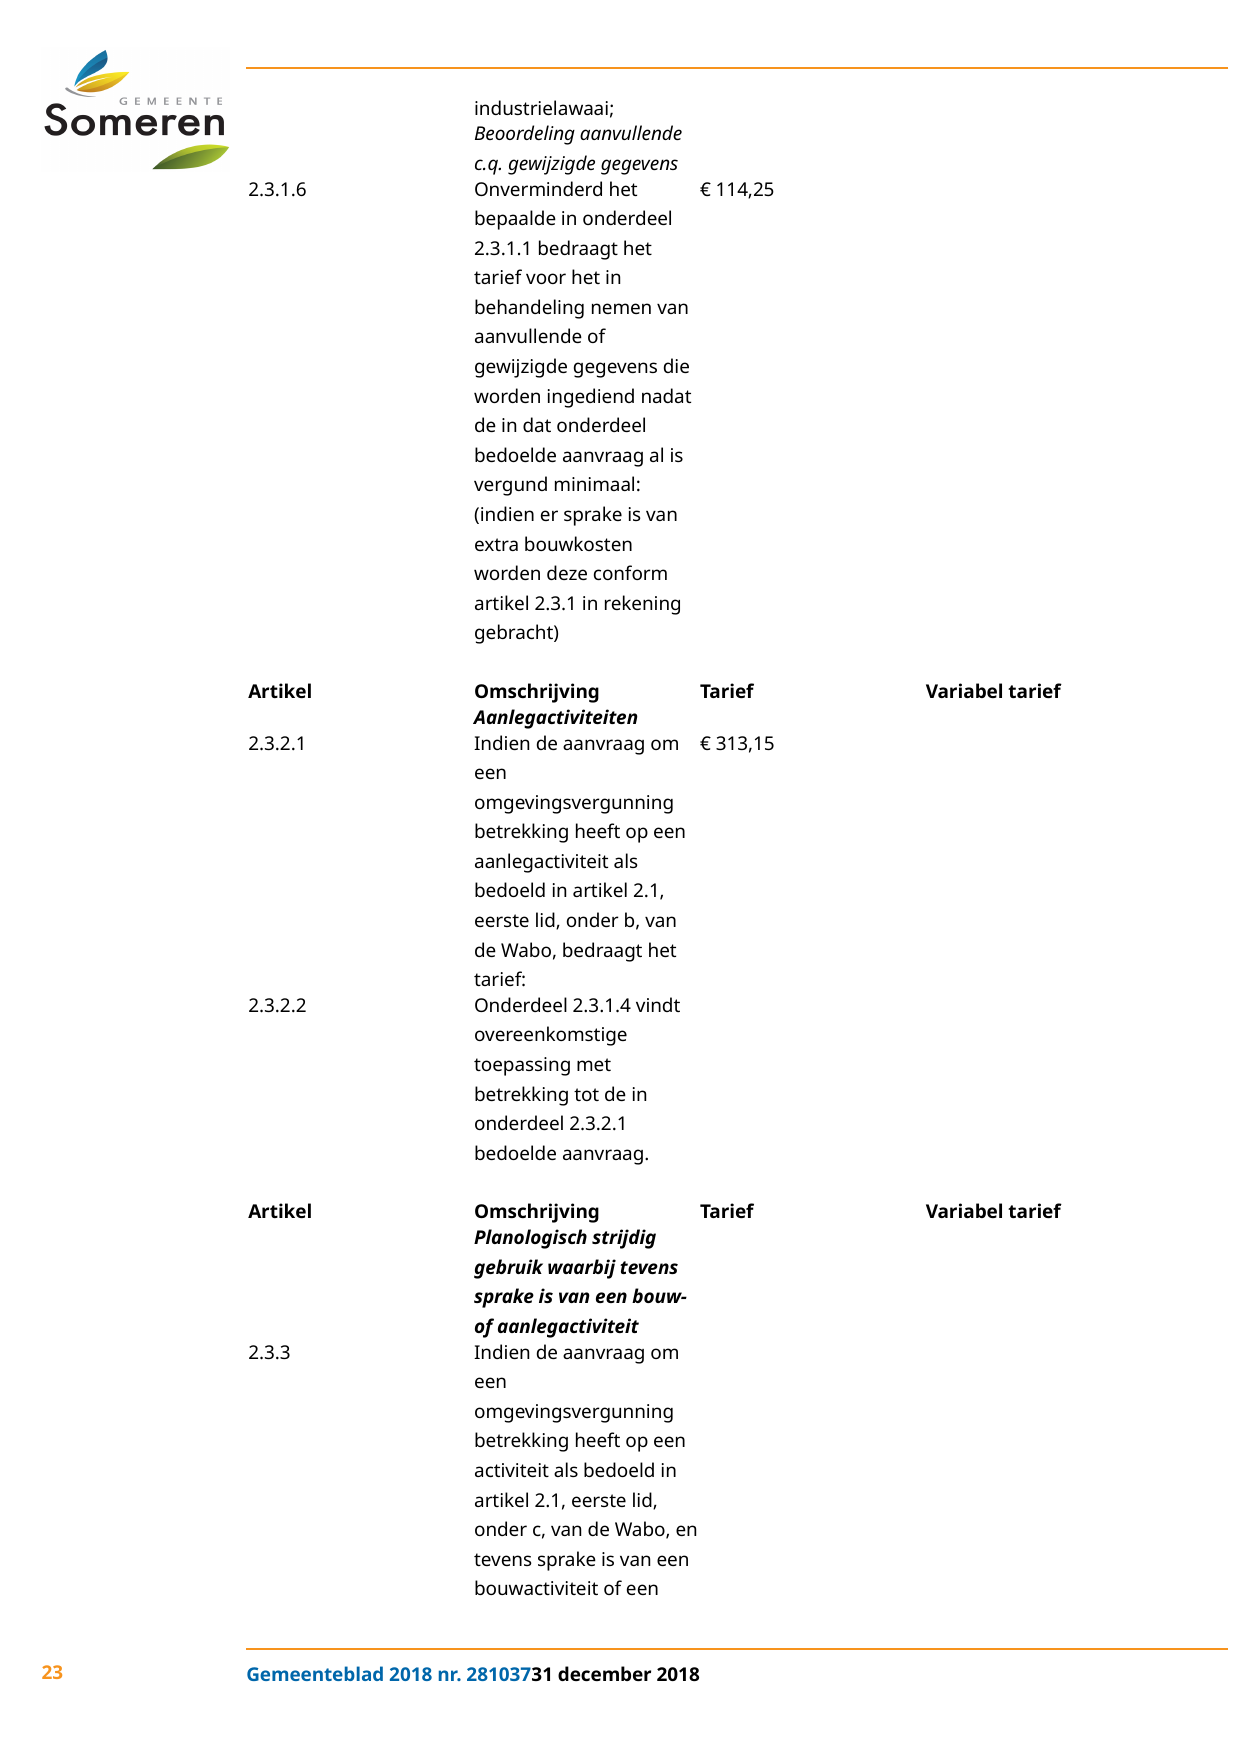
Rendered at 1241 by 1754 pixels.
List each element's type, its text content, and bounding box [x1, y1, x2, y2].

table_cell [926, 176, 1152, 645]
table_cell Indien de aanvraag om een omgevingsvergunning betrekking heeft op een aanlegactiviteit als bedoeld in artikel 2.1, eerste lid, onder b, van de Wabo, bedraagt het tarief: [474, 730, 700, 992]
table_cell [248, 1224, 474, 1339]
table_header Omschrijving [474, 678, 700, 704]
table_cell Aanlegactiviteiten [474, 704, 700, 730]
table_cell 2.3.3 [248, 1339, 474, 1601]
table_cell Onderdeel 2.3.1.4 vindt overeenkomstige toepassing met betrekking tot de in onderdeel 2.3.2.1 bedoelde aanvraag. [474, 992, 700, 1166]
table_header Tarief [700, 678, 926, 704]
table_cell 2.3.2.1 [248, 730, 474, 992]
table_cell 2.3.1.6 [248, 176, 474, 645]
table_cell [700, 992, 926, 1166]
table_cell [926, 992, 1152, 1166]
table_cell [700, 121, 926, 176]
table_cell € 313,15 [700, 730, 926, 992]
table_cell € 114,25 [700, 176, 926, 645]
table_cell [700, 1224, 926, 1339]
table_header Artikel [248, 1199, 474, 1224]
table_header Artikel [248, 678, 474, 704]
table_cell Indien de aanvraag om een omgevingsvergunning betrekking heeft op een activiteit als bedoeld in artikel 2.1, eerste lid, onder c, van de Wabo, en tevens sprake is van een bouwactiviteit of een [474, 1339, 700, 1601]
table_cell [926, 1339, 1152, 1601]
table_header Tarief [700, 1199, 926, 1224]
table_header Omschrijving [474, 1199, 700, 1224]
picture [41, 47, 231, 172]
table_cell [700, 704, 926, 730]
table_cell industrielawaai; [474, 95, 700, 121]
table_cell Planologisch strijdig gebruik waarbij tevens sprake is van een bouw- of aanlegactiviteit [474, 1224, 700, 1339]
table_cell [926, 121, 1152, 176]
table_cell [700, 95, 926, 121]
table_cell [926, 704, 1152, 730]
table_header Variabel tarief [926, 678, 1152, 704]
table_cell 2.3.2.2 [248, 992, 474, 1166]
table_cell [926, 95, 1152, 121]
table_cell [248, 704, 474, 730]
table_header Variabel tarief [926, 1199, 1152, 1224]
table_cell [248, 121, 474, 176]
table_cell [926, 730, 1152, 992]
table_cell [248, 95, 474, 121]
table_cell [700, 1339, 926, 1601]
table_cell Beoordeling aanvullende c.q. gewijzigde gegevens [474, 121, 700, 176]
table_cell Onverminderd het bepaalde in onderdeel 2.3.1.1 bedraagt het tarief voor het in behandeling nemen van aanvullende of gewijzigde gegevens die worden ingediend nadat de in dat onderdeel bedoelde aanvraag al is vergund minimaal: (indien er sprake is van extra bouwkosten worden deze conform artikel 2.3.1 in rekening gebracht) [474, 176, 700, 645]
table_cell [926, 1224, 1152, 1339]
